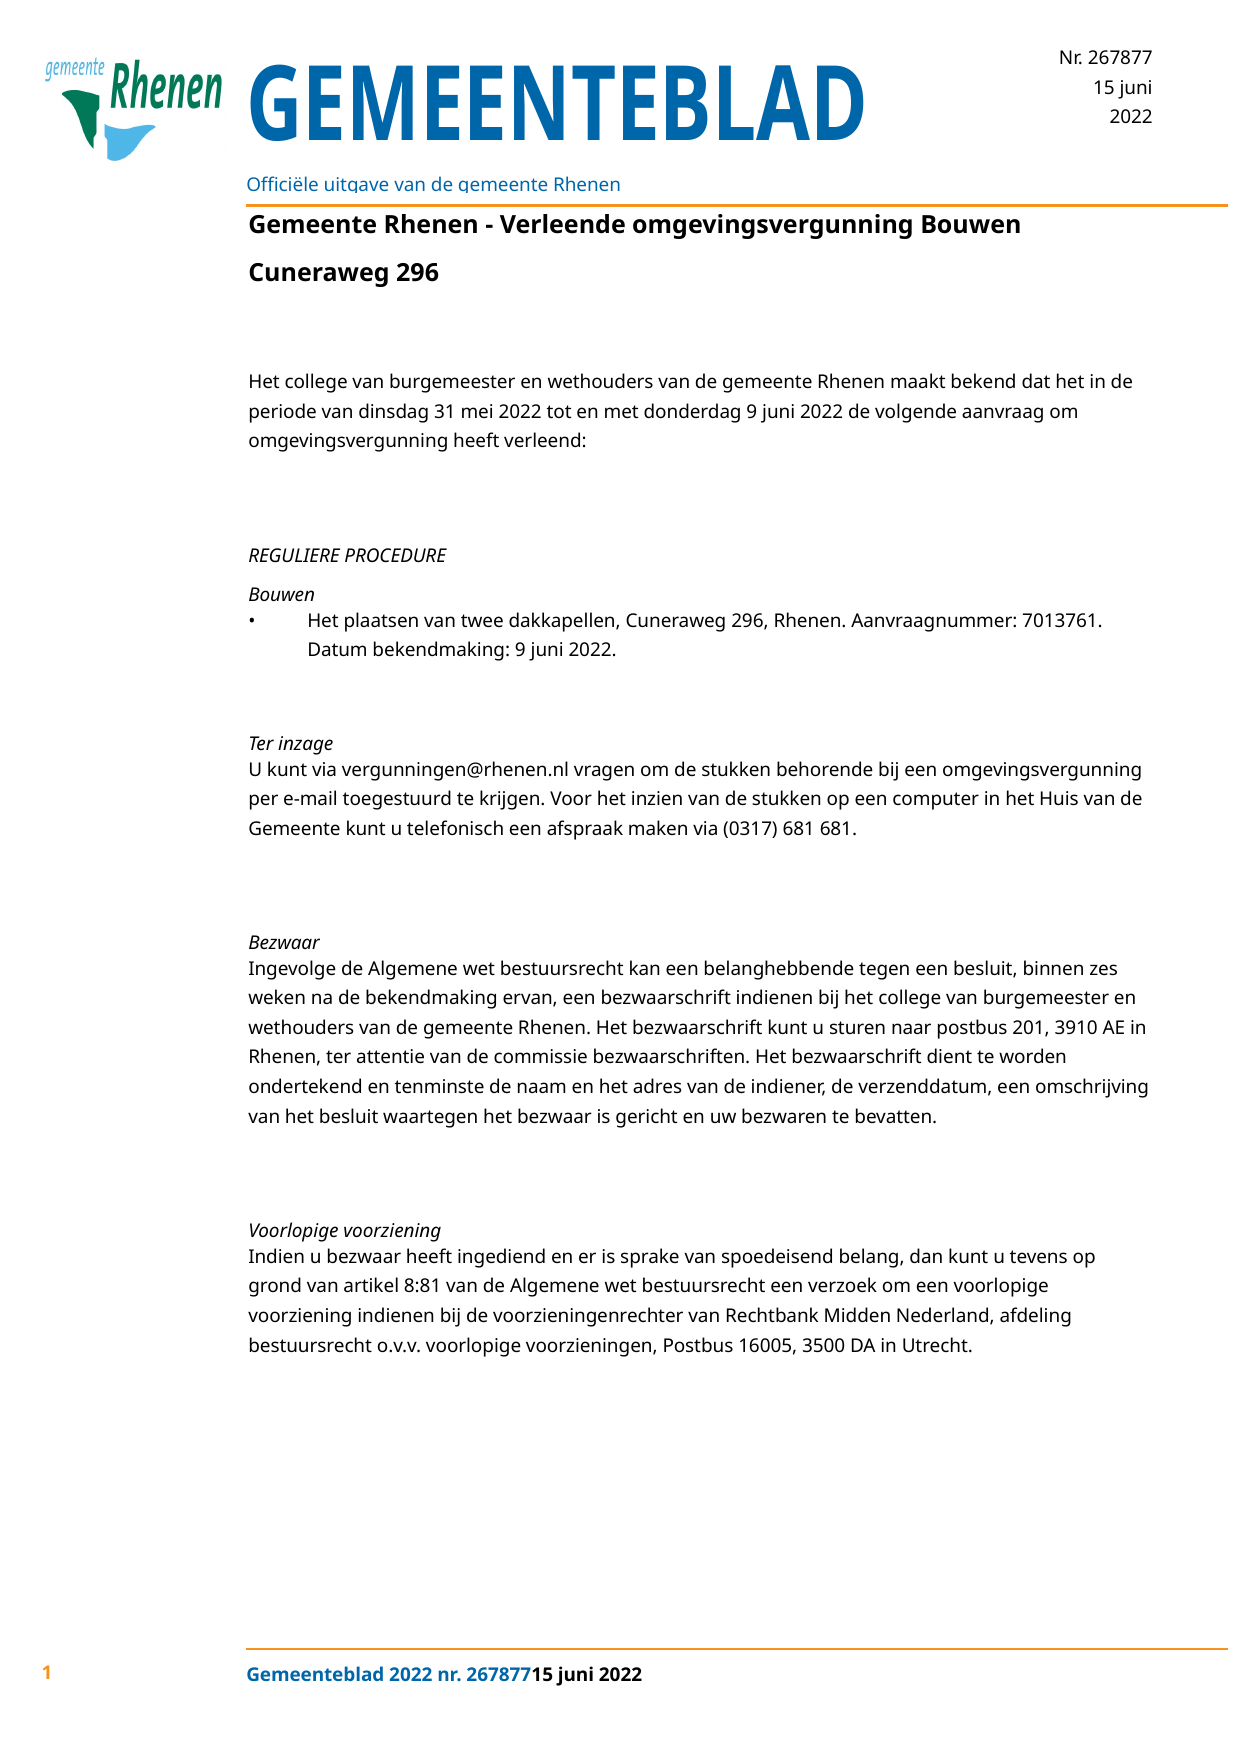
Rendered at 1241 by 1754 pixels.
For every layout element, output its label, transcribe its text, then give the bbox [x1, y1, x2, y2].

list Het plaatsen van twee dakkapellen, Cuneraweg 296, Rhenen. Aanvraagnummer: 7013761. [248, 607, 1152, 633]
text Indien u bezwaar heeft ingediend en er is sprake van spoedeisend belang, dan kunt u tevens op grond van artikel 8:81 van de Algemene wet bestuursrecht een verzoek om een voorlopige voorziening indienen bij de voorzieningenrechter van Rechtbank Midden Nederland, afdeling bestuursrecht o.v.v. voorlopige voorzieningen, Postbus 16005, 3500 DA in Utrecht. [248, 1243, 1152, 1357]
text Bezwaar [248, 929, 1152, 955]
text Bouwen [248, 581, 1152, 607]
text Voorlopige voorziening [248, 1217, 1152, 1243]
text Ingevolge de Algemene wet bestuursrecht kan een belanghebbende tegen een besluit, binnen zes weken na de bekendmaking ervan, een bezwaarschrift indienen bij het college van burgemeester en wethouders van de gemeente Rhenen. Het bezwaarschrift kunt u sturen naar postbus 201, 3910 AE in Rhenen, ter attentie van de commissie bezwaarschriften. Het bezwaarschrift dient te worden ondertekend en tenminste de naam en het adres van de indiener, de verzenddatum, een omschrijving van het besluit waartegen het bezwaar is gericht en uw bezwaren te bevatten. [248, 955, 1152, 1129]
text U kunt via vergunningen@rhenen.nl vragen om de stukken behorende bij een omgevingsvergunning per e-mail toegestuurd te krijgen. Voor het inzien van de stukken op een computer in het Huis van de Gemeente kunt u telefonisch een afspraak maken via (0317) 681 681. [248, 756, 1152, 841]
list Datum bekendmaking: 9 juni 2022. [248, 636, 1152, 662]
text REGULIERE PROCEDURE [248, 542, 1152, 568]
text Het college van burgemeester en wethouders van de gemeente Rhenen maakt bekend dat het in de periode van dinsdag 31 mei 2022 tot en met donderdag 9 juni 2022 de volgende aanvraag om omgevingsvergunning heeft verleend: [248, 368, 1152, 453]
text Ter inzage [248, 730, 1152, 756]
picture [41, 47, 231, 172]
text Gemeente Rhenen - Verleende omgevingsvergunning Bouwen Cuneraweg 296 [248, 207, 1152, 288]
